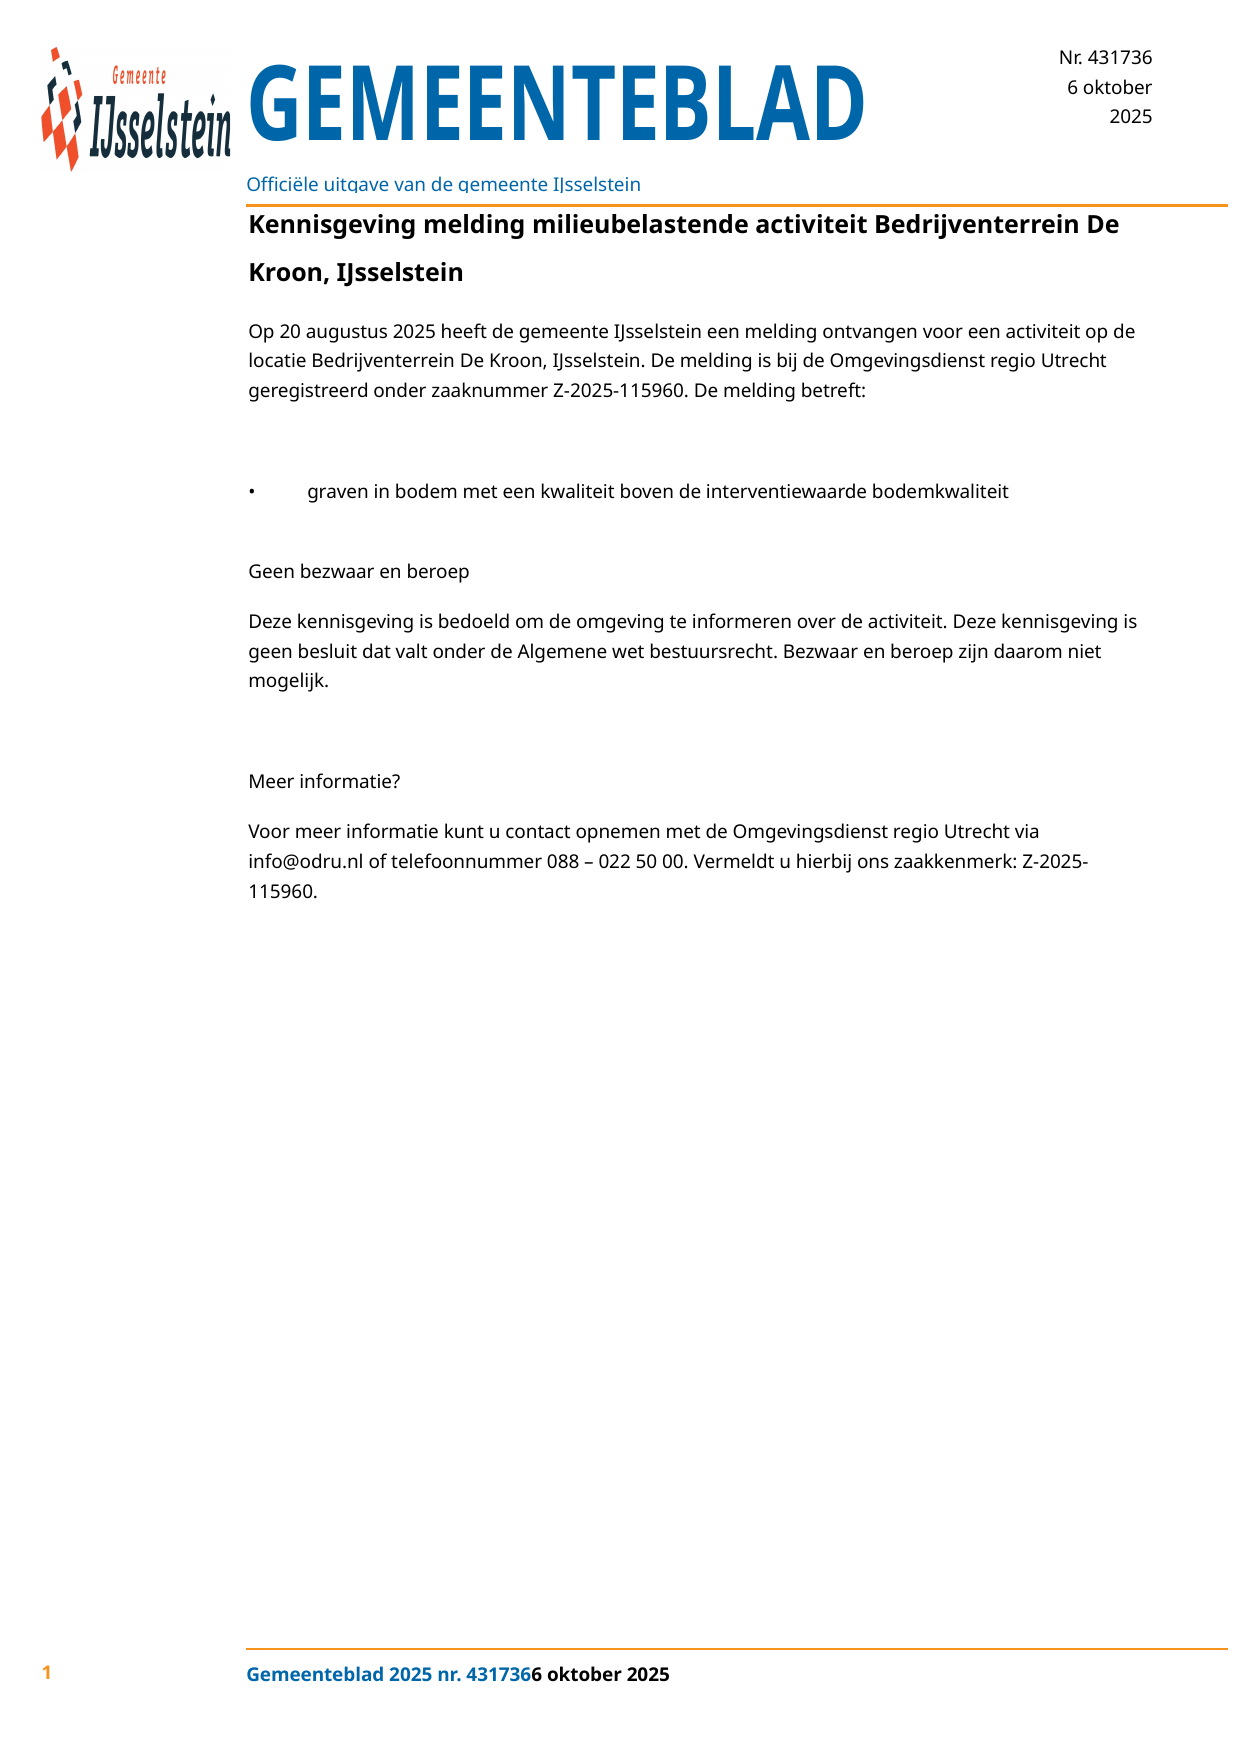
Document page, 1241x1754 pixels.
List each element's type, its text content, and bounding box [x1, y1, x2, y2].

text Op 20 augustus 2025 heeft de gemeente IJsselstein een melding ontvangen voor een activiteit op de locatie Bedrijventerrein De Kroon, IJsselstein. De melding is bij de Omgevingsdienst regio Utrecht geregistreerd onder zaaknummer Z-2025-115960. De melding betreft: [248, 318, 1152, 403]
text Voor meer informatie kunt u contact opnemen met de Omgevingsdienst regio Utrecht via info@odru.nl of telefoonnummer 088 – 022 50 00. Vermeldt u hierbij ons zaakkenmerk: Z-2025-115960. [248, 819, 1152, 904]
text Deze kennisgeving is bedoeld om de omgeving te informeren over de activiteit. Deze kennisgeving is geen besluit dat valt onder de Algemene wet bestuursrecht. Bezwaar en beroep zijn daarom niet mogelijk. [248, 608, 1152, 693]
text Kennisgeving melding milieubelastende activiteit Bedrijventerrein De Kroon, IJsselstein [248, 207, 1152, 288]
picture [41, 47, 231, 172]
text Meer informatie? [248, 768, 1152, 794]
list graven in bodem met een kwaliteit boven de interventiewaarde bodemkwaliteit [248, 478, 1152, 504]
text Geen bezwaar en beroep [248, 558, 1152, 584]
